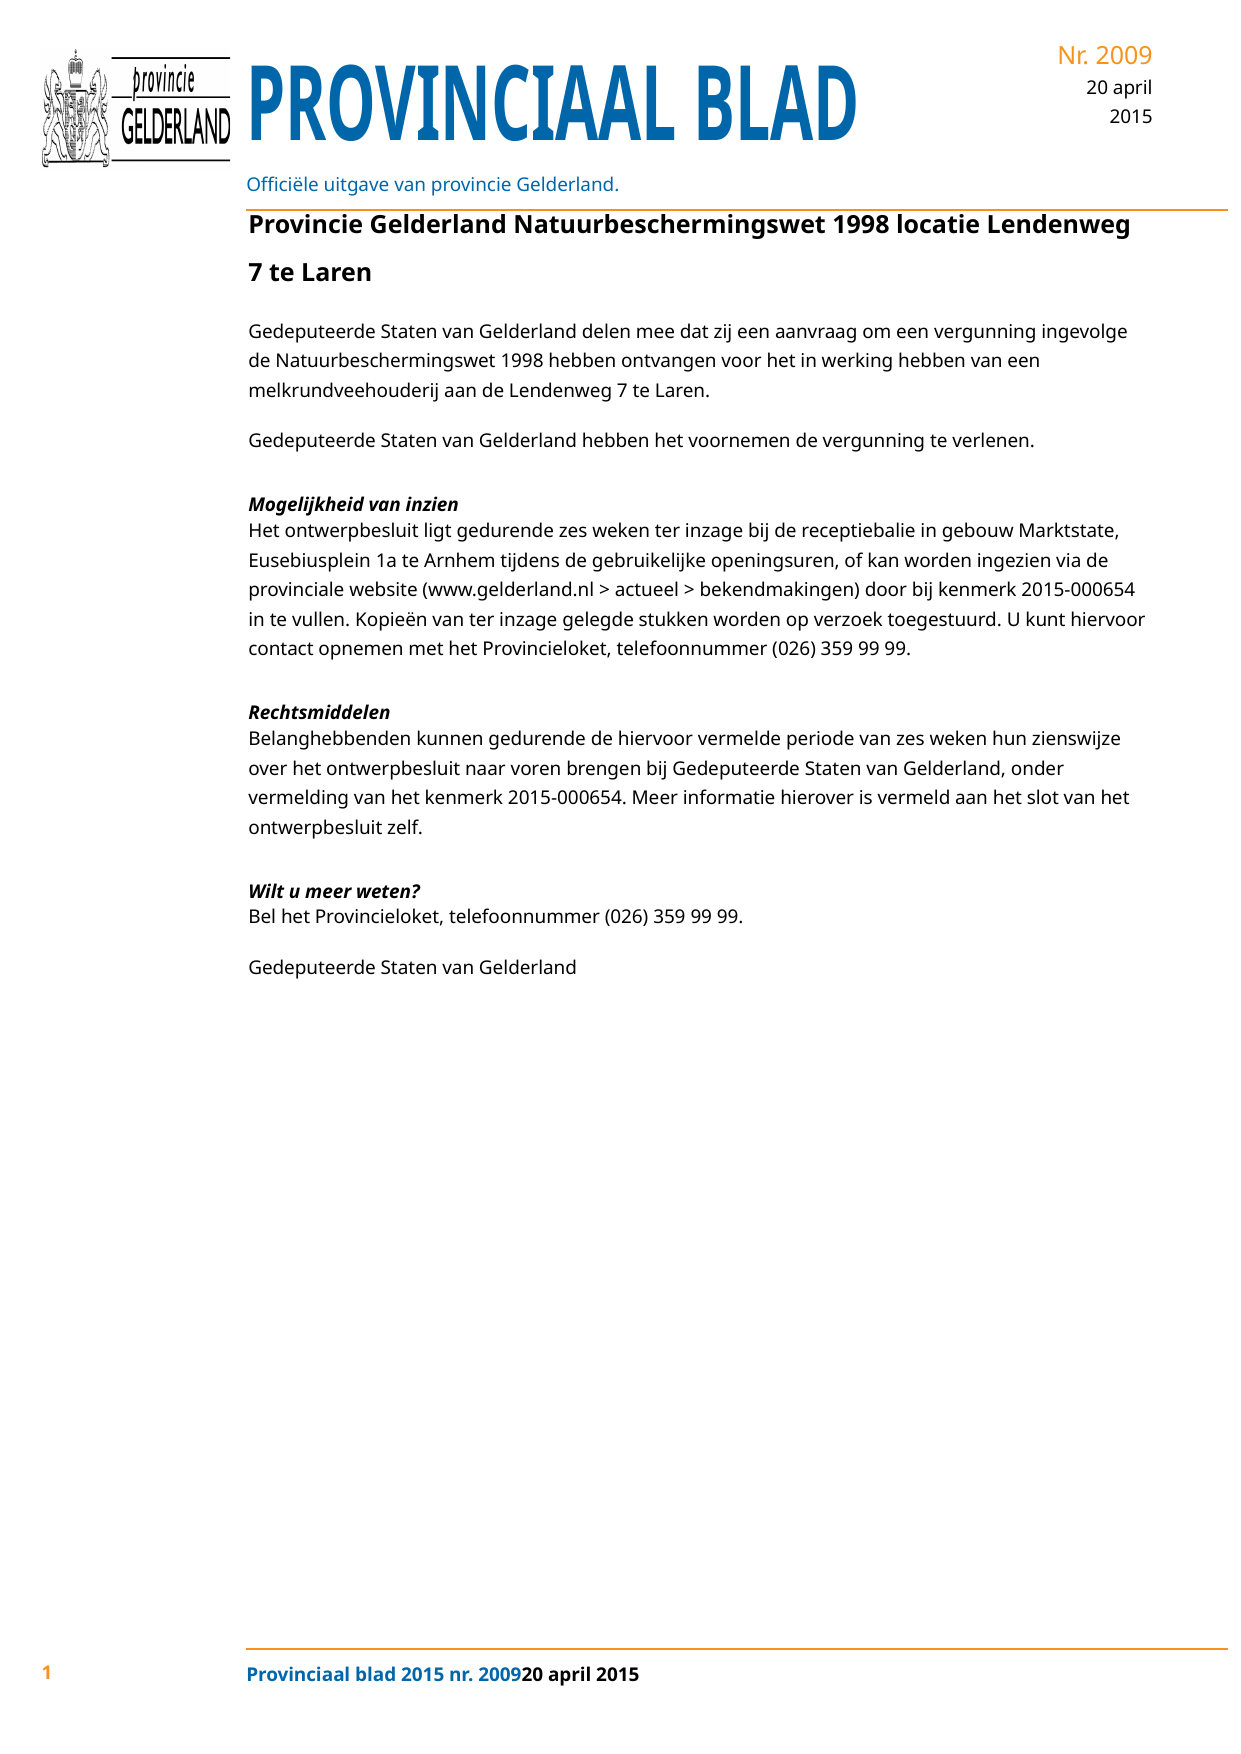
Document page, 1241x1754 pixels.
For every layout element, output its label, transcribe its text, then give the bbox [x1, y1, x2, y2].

text Gedeputeerde Staten van Gelderland delen mee dat zij een aanvraag om een vergunning ingevolge de Natuurbeschermingswet 1998 hebben ontvangen voor het in werking hebben van een melkrundveehouderij aan de Lendenweg 7 te Laren. [248, 318, 1152, 403]
picture [41, 47, 231, 172]
text Belanghebbenden kunnen gedurende de hiervoor vermelde periode van zes weken hun zienswijze over het ontwerpbesluit naar voren brengen bij Gedeputeerde Staten van Gelderland, onder vermelding van het kenmerk 2015-000654. Meer informatie hierover is vermeld aan het slot van het ontwerpbesluit zelf. [248, 725, 1152, 840]
text Mogelijkheid van inzien [248, 491, 1152, 517]
text Rechtsmiddelen [248, 699, 1152, 725]
text Provincie Gelderland Natuurbeschermingswet 1998 locatie Lendenweg 7 te Laren [248, 211, 1152, 288]
text Gedeputeerde Staten van Gelderland [248, 954, 1152, 980]
text Het ontwerpbesluit ligt gedurende zes weken ter inzage bij de receptiebalie in gebouw Marktstate, Eusebiusplein 1a te Arnhem tijdens de gebruikelijke openingsuren, of kan worden ingezien via de provinciale website (www.gelderland.nl > actueel > bekendmakingen) door bij kenmerk 2015-000654 in te vullen. Kopieën van ter inzage gelegde stukken worden op verzoek toegestuurd. U kunt hiervoor contact opnemen met het Provincieloket, telefoonnummer (026) 359 99 99. [248, 517, 1152, 661]
text Gedeputeerde Staten van Gelderland hebben het voornemen de vergunning te verlenen. [248, 427, 1152, 453]
text Wilt u meer weten? [248, 878, 1152, 904]
text Bel het Provincieloket, telefoonnummer (026) 359 99 99. [248, 904, 1152, 929]
